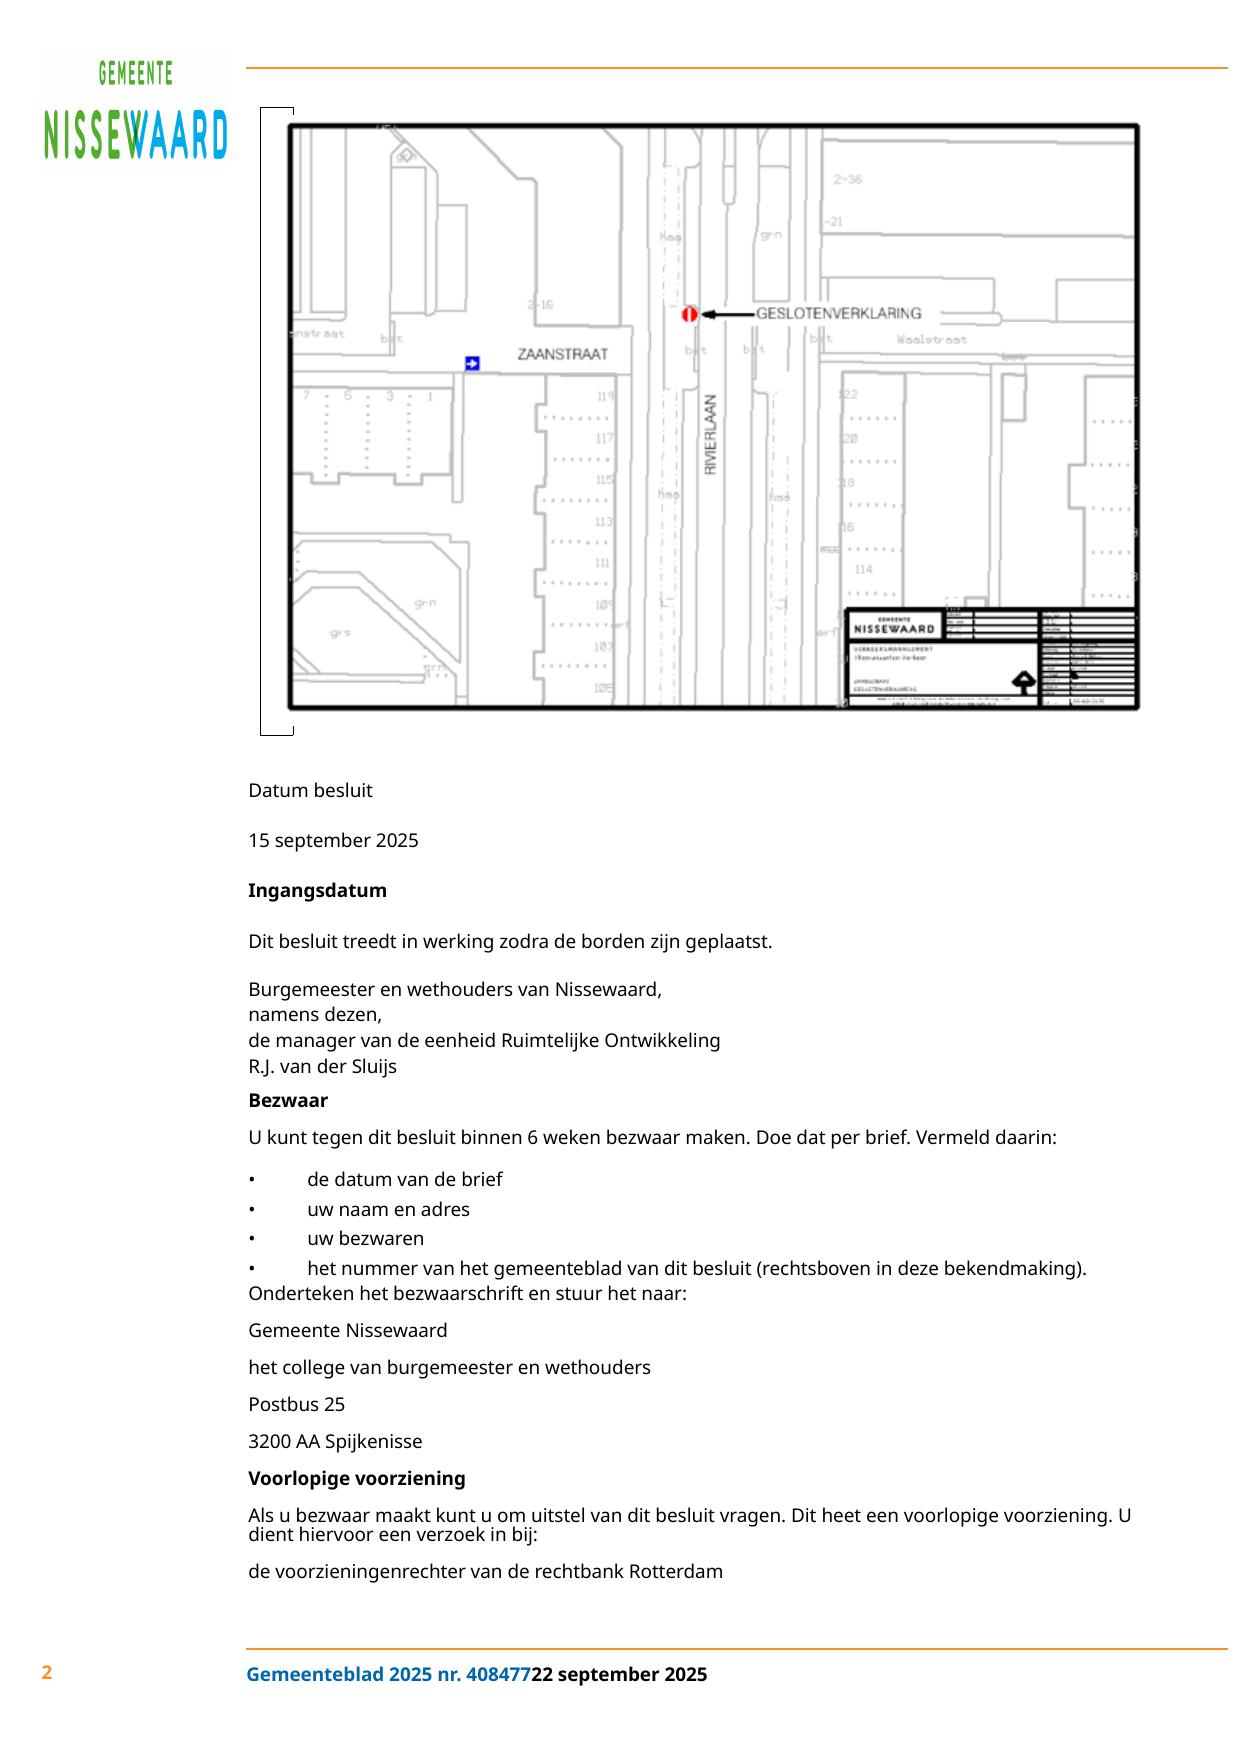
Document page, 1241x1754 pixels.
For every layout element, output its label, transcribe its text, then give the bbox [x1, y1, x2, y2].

text R.J. van der Sluijs [248, 1053, 1152, 1079]
text Als u bezwaar maakt kunt u om uitstel van dit besluit vragen. Dit heet een voorlopige voorziening. U dient hiervoor een verzoek in bij: [248, 1507, 1152, 1545]
text U kunt tegen dit besluit binnen 6 weken bezwaar maken. Doe dat per brief. Vermeld daarin: [248, 1129, 1152, 1149]
text Bezwaar [248, 1092, 1152, 1112]
list het nummer van het gemeenteblad van dit besluit (rechtsboven in deze bekendmaking). [248, 1255, 1152, 1281]
text de manager van de eenheid Ruimtelijke Ontwikkeling [248, 1027, 1152, 1053]
text 3200 AA Spijkenisse [248, 1433, 1152, 1452]
text het college van burgemeester en wethouders [248, 1359, 1152, 1378]
text Burgemeester en wethouders van Nissewaard, [248, 976, 1152, 1002]
list uw naam en adres [248, 1196, 1152, 1222]
picture [41, 47, 231, 172]
text Dit besluit treedt in werking zodra de borden zijn geplaatst. [248, 928, 1152, 954]
text Onderteken het bezwaarschrift en stuur het naar: [248, 1285, 1152, 1304]
text Gemeente Nissewaard [248, 1322, 1152, 1341]
text Datum besluit [248, 777, 1152, 802]
text de voorzieningenrechter van de rechtbank Rotterdam [248, 1563, 1152, 1582]
picture [268, 115, 1155, 726]
list de datum van de brief [248, 1166, 1152, 1192]
text 15 september 2025 [248, 827, 1152, 853]
text namens dezen, [248, 1002, 1152, 1027]
text Voorlopige voorziening [248, 1469, 1152, 1489]
text Postbus 25 [248, 1396, 1152, 1415]
text Ingangsdatum [248, 878, 1152, 903]
list uw bezwaren [248, 1226, 1152, 1251]
